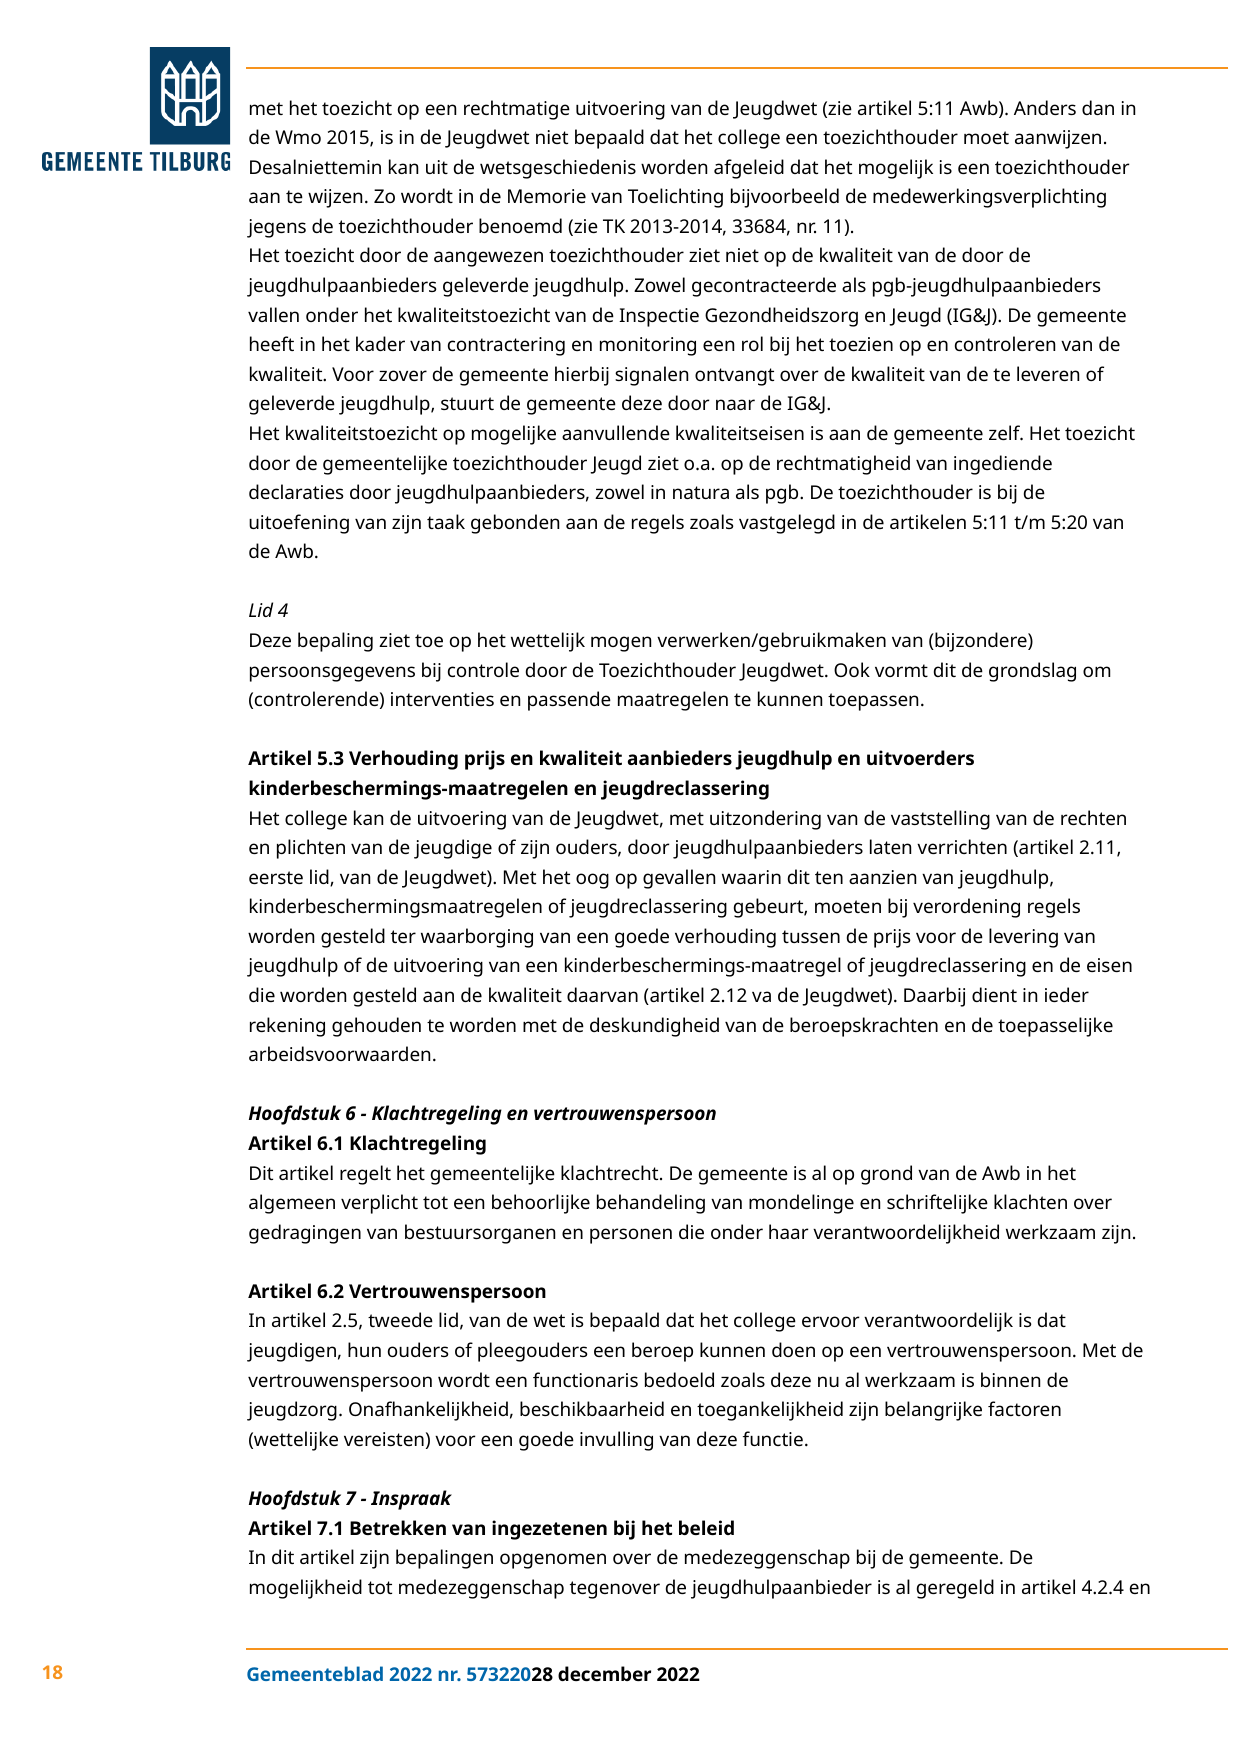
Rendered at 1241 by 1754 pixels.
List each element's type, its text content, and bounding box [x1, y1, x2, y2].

text Hoofdstuk 7 - Inspraak [248, 1485, 1152, 1511]
text In artikel 2.5, tweede lid, van de wet is bepaald dat het college ervoor verantwoordelijk is dat jeugdigen, hun ouders of pleegouders een beroep kunnen doen op een vertrouwenspersoon. Met de vertrouwenspersoon wordt een functionaris bedoeld zoals deze nu al werkzaam is binnen de jeugdzorg. Onafhankelijkheid, beschikbaarheid en toegankelijkheid zijn belangrijke factoren (wettelijke vereisten) voor een goede invulling van deze functie. [248, 1308, 1152, 1452]
text Artikel 7.1 Betrekken van ingezetenen bij het beleid [248, 1515, 1152, 1541]
picture [41, 47, 231, 172]
text Lid 4 [248, 598, 1152, 623]
text Hoofdstuk 6 - Klachtregeling en vertrouwenspersoon [248, 1101, 1152, 1126]
text Artikel 6.1 Klachtregeling [248, 1130, 1152, 1156]
text Het toezicht door de aangewezen toezichthouder ziet niet op de kwaliteit van de door de jeugdhulpaanbieders geleverde jeugdhulp. Zowel gecontracteerde als pgb-jeugdhulpaanbieders vallen onder het kwaliteitstoezicht van de Inspectie Gezondheidszorg en Jeugd (IG&J). De gemeente heeft in het kader van contractering en monitoring een rol bij het toezien op en controleren van de kwaliteit. Voor zover de gemeente hierbij signalen ontvangt over de kwaliteit van de te leveren of geleverde jeugdhulp, stuurt de gemeente deze door naar de IG&J. [248, 243, 1152, 416]
text Het college kan de uitvoering van de Jeugdwet, met uitzondering van de vaststelling van de rechten en plichten van de jeugdige of zijn ouders, door jeugdhulpaanbieders laten verrichten (artikel 2.11, eerste lid, van de Jeugdwet). Met het oog op gevallen waarin dit ten aanzien van jeugdhulp, kinderbeschermingsmaatregelen of jeugdreclassering gebeurt, moeten bij verordening regels worden gesteld ter waarborging van een goede verhouding tussen de prijs voor de levering van jeugdhulp of de uitvoering van een kinderbeschermings-maatregel of jeugdreclassering en de eisen die worden gesteld aan de kwaliteit daarvan (artikel 2.12 va de Jeugdwet). Daarbij dient in ieder rekening gehouden te worden met de deskundigheid van de beroepskrachten en de toepasselijke arbeidsvoorwaarden. [248, 805, 1152, 1067]
text Artikel 6.2 Vertrouwenspersoon [248, 1278, 1152, 1304]
text Deze bepaling ziet toe op het wettelijk mogen verwerken/gebruikmaken van (bijzondere) persoonsgegevens bij controle door de Toezichthouder Jeugdwet. Ook vormt dit de grondslag om (controlerende) interventies en passende maatregelen te kunnen toepassen. [248, 627, 1152, 712]
text Het kwaliteitstoezicht op mogelijke aanvullende kwaliteitseisen is aan de gemeente zelf. Het toezicht door de gemeentelijke toezichthouder Jeugd ziet o.a. op de rechtmatigheid van ingediende declaraties door jeugdhulpaanbieders, zowel in natura als pgb. De toezichthouder is bij de uitoefening van zijn taak gebonden aan de regels zoals vastgelegd in de artikelen 5:11 t/m 5:20 van de Awb. [248, 420, 1152, 564]
text Dit artikel regelt het gemeentelijke klachtrecht. De gemeente is al op grond van de Awb in het algemeen verplicht tot een behoorlijke behandeling van mondelinge en schriftelijke klachten over gedragingen van bestuursorganen en personen die onder haar verantwoordelijkheid werkzaam zijn. [248, 1160, 1152, 1245]
text met het toezicht op een rechtmatige uitvoering van de Jeugdwet (zie artikel 5:11 Awb). Anders dan in de Wmo 2015, is in de Jeugdwet niet bepaald dat het college een toezichthouder moet aanwijzen. Desalniettemin kan uit de wetsgeschiedenis worden afgeleid dat het mogelijk is een toezichthouder aan te wijzen. Zo wordt in de Memorie van Toelichting bijvoorbeeld de medewerkingsverplichting jegens de toezichthouder benoemd (zie TK 2013-2014, 33684, nr. 11). [248, 95, 1152, 239]
text Artikel 5.3 Verhouding prijs en kwaliteit aanbieders jeugdhulp en uitvoerders kinderbeschermings-maatregelen en jeugdreclassering [248, 746, 1152, 801]
text In dit artikel zijn bepalingen opgenomen over de medezeggenschap bij de gemeente. De mogelijkheid tot medezeggenschap tegenover de jeugdhulpaanbieder is al geregeld in artikel 4.2.4 en [248, 1544, 1152, 1600]
